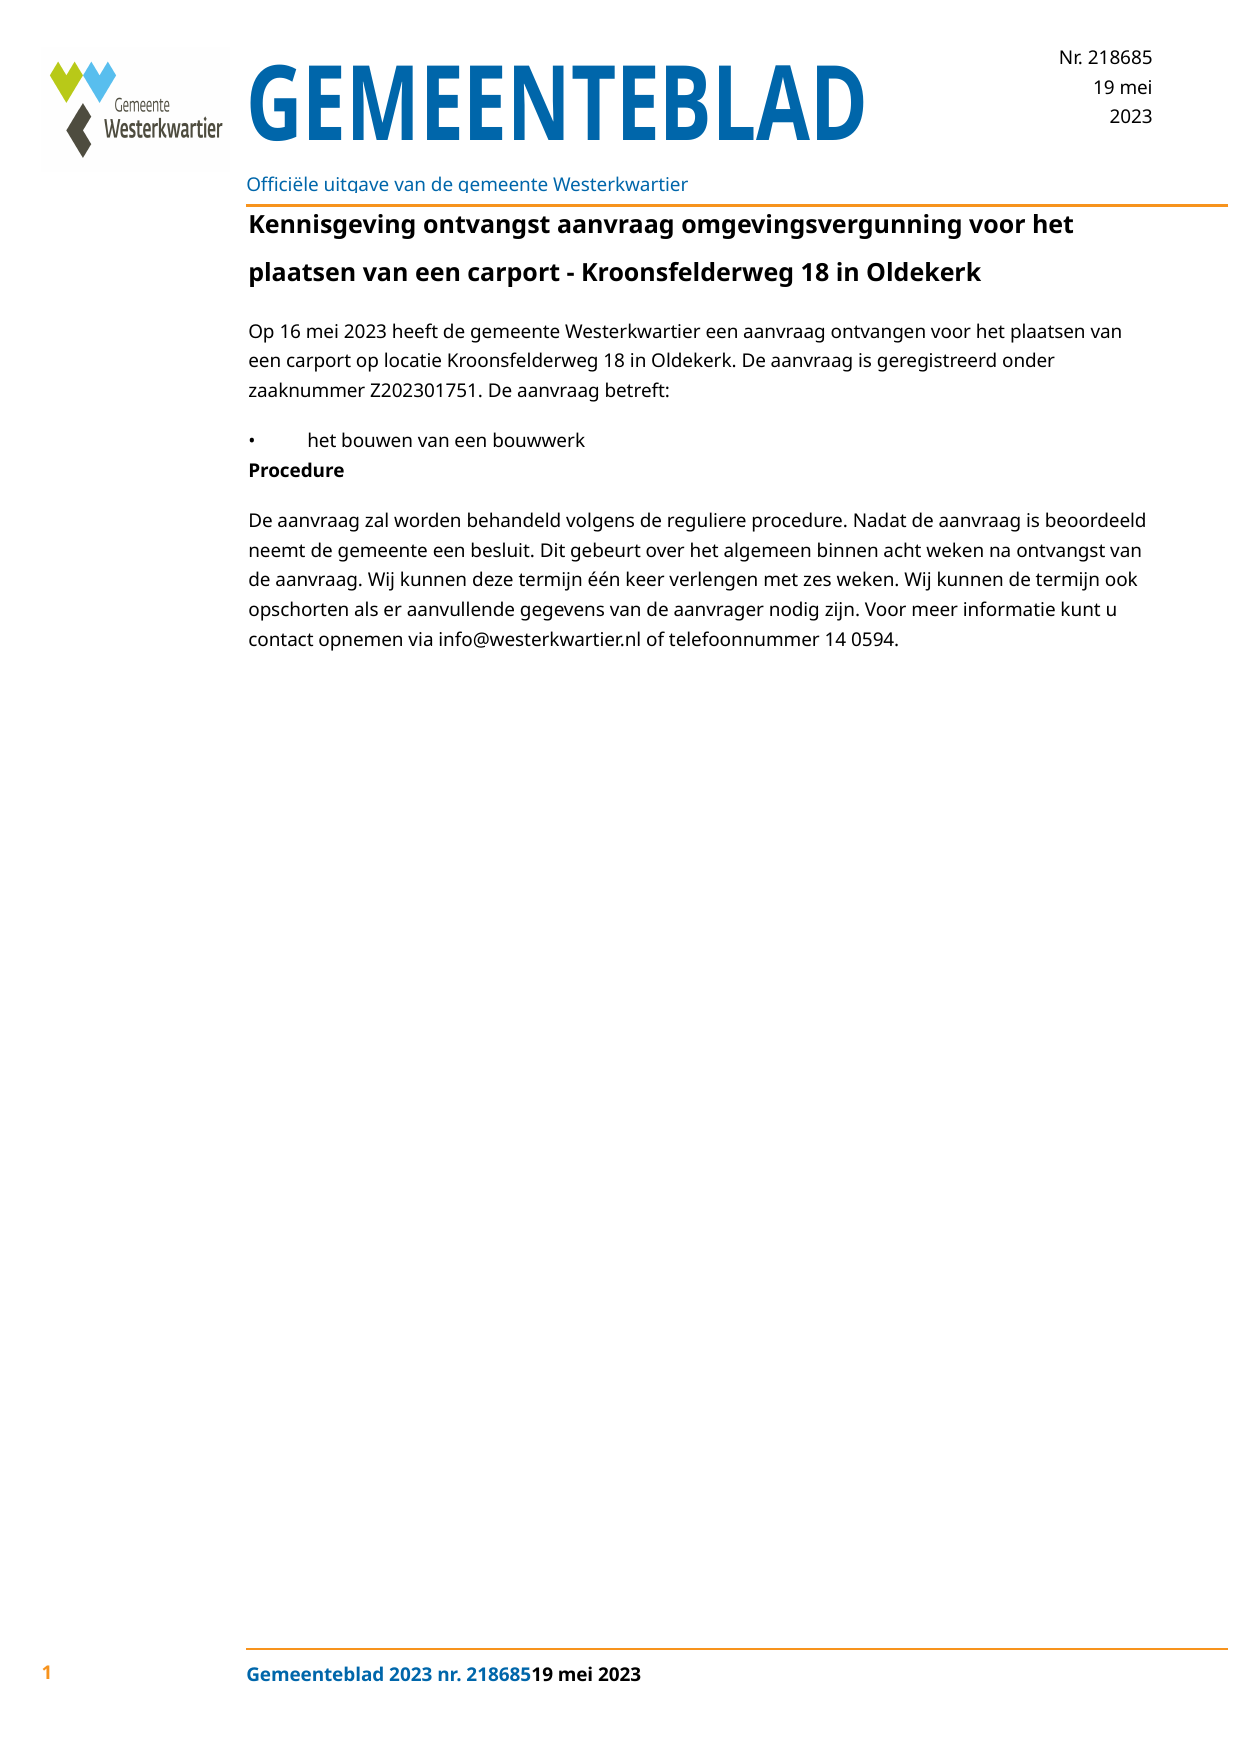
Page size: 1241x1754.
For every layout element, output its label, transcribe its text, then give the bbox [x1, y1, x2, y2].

picture [41, 47, 231, 172]
list het bouwen van een bouwwerk [248, 427, 1152, 453]
text De aanvraag zal worden behandeld volgens de reguliere procedure. Nadat de aanvraag is beoordeeld neemt de gemeente een besluit. Dit gebeurt over het algemeen binnen acht weken na ontvangst van de aanvraag. Wij kunnen deze termijn één keer verlengen met zes weken. Wij kunnen de termijn ook opschorten als er aanvullende gegevens van de aanvrager nodig zijn. Voor meer informatie kunt u contact opnemen via info@westerkwartier.nl of telefoonnummer 14 0594. [248, 507, 1152, 652]
text Op 16 mei 2023 heeft de gemeente Westerkwartier een aanvraag ontvangen voor het plaatsen van een carport op locatie Kroonsfelderweg 18 in Oldekerk. De aanvraag is geregistreerd onder zaaknummer Z202301751. De aanvraag betreft: [248, 318, 1152, 403]
text Kennisgeving ontvangst aanvraag omgevingsvergunning voor het plaatsen van een carport - Kroonsfelderweg 18 in Oldekerk [248, 207, 1152, 288]
text Procedure [248, 457, 1152, 483]
